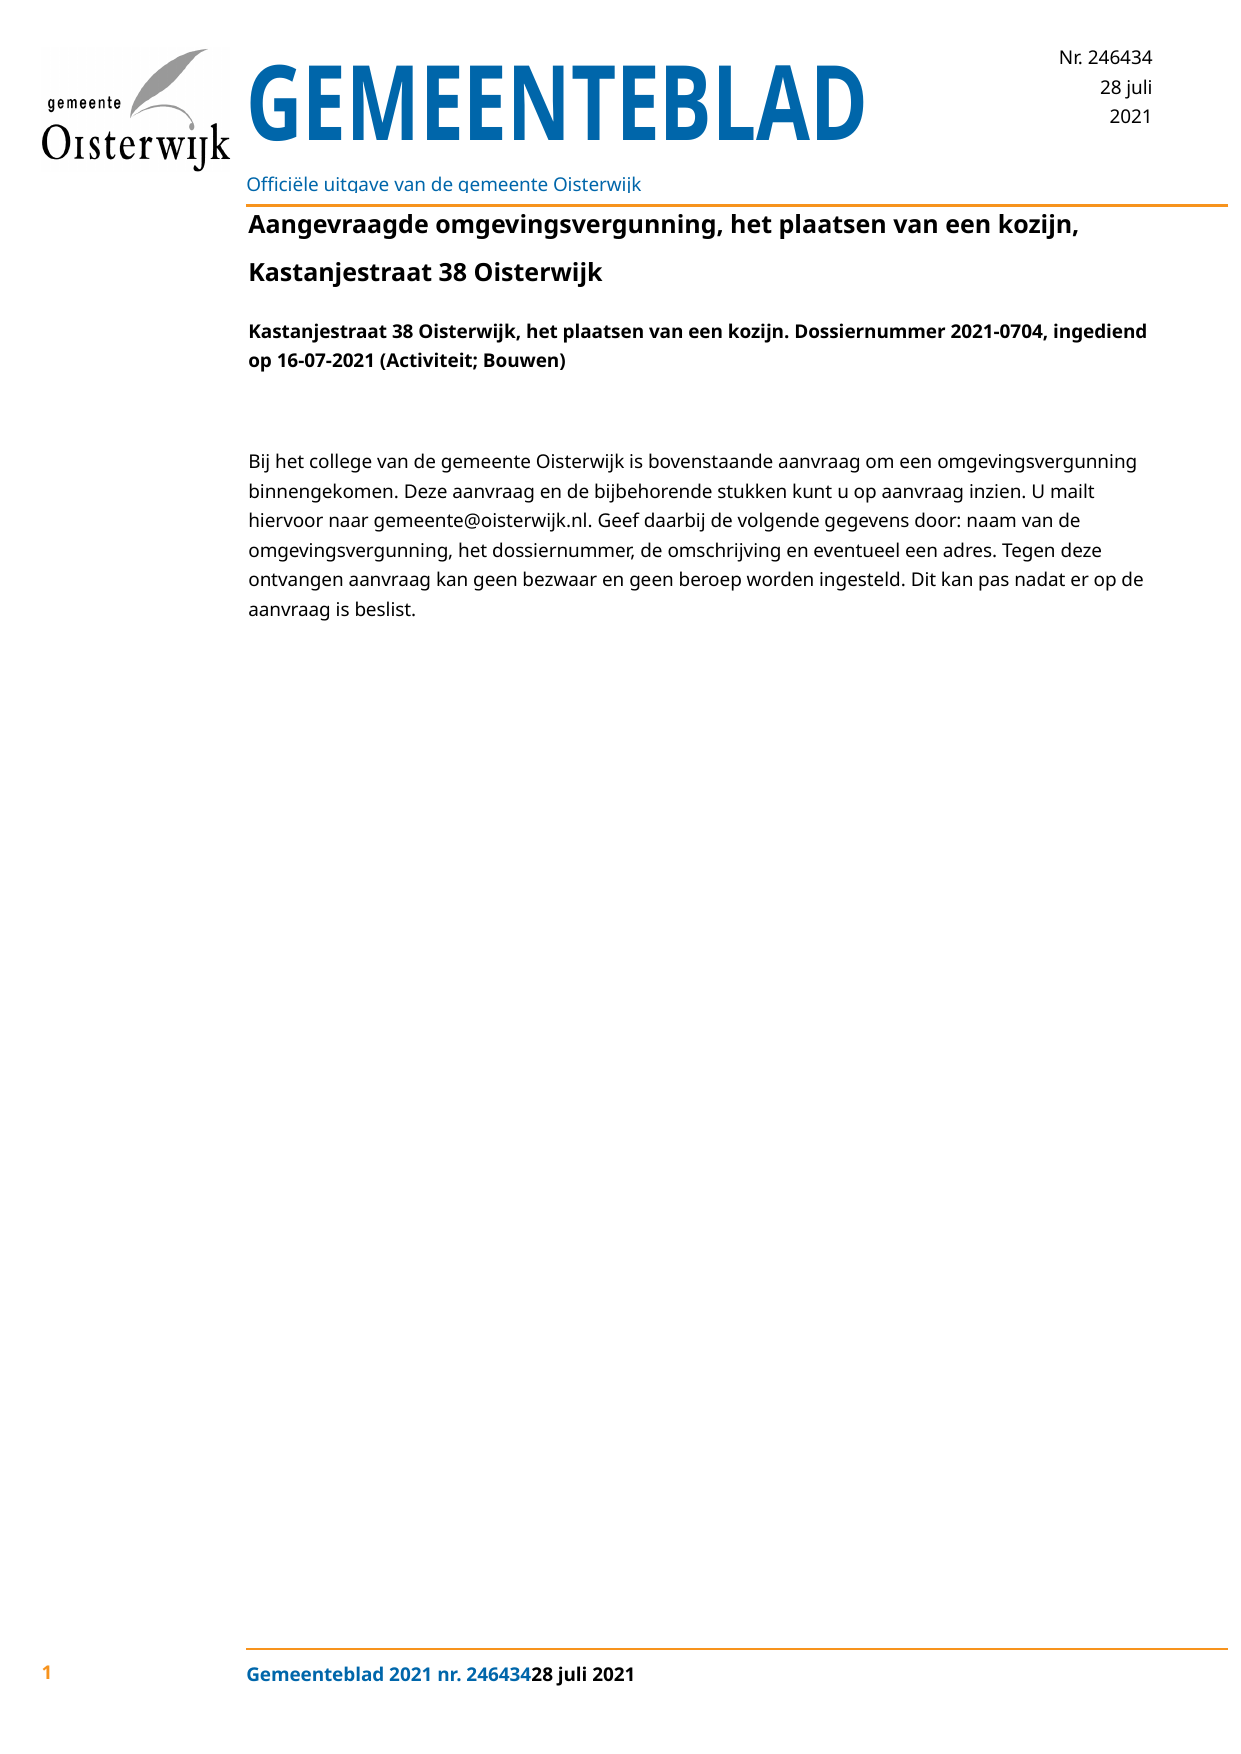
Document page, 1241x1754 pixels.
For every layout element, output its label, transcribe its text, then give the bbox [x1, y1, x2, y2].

text Aangevraagde omgevingsvergunning, het plaatsen van een kozijn, Kastanjestraat 38 Oisterwijk [248, 207, 1152, 288]
text Kastanjestraat 38 Oisterwijk, het plaatsen van een kozijn. Dossiernummer 2021-0704, ingediend op 16-07-2021 (Activiteit; Bouwen) [248, 318, 1152, 373]
picture [41, 47, 231, 172]
text Bij het college van de gemeente Oisterwijk is bovenstaande aanvraag om een omgevingsvergunning binnengekomen. Deze aanvraag en de bijbehorende stukken kunt u op aanvraag inzien. U mailt hiervoor naar gemeente@oisterwijk.nl. Geef daarbij de volgende gegevens door: naam van de omgevingsvergunning, het dossiernummer, de omschrijving en eventueel een adres. Tegen deze ontvangen aanvraag kan geen bezwaar en geen beroep worden ingesteld. Dit kan pas nadat er op de aanvraag is beslist. [248, 448, 1152, 622]
